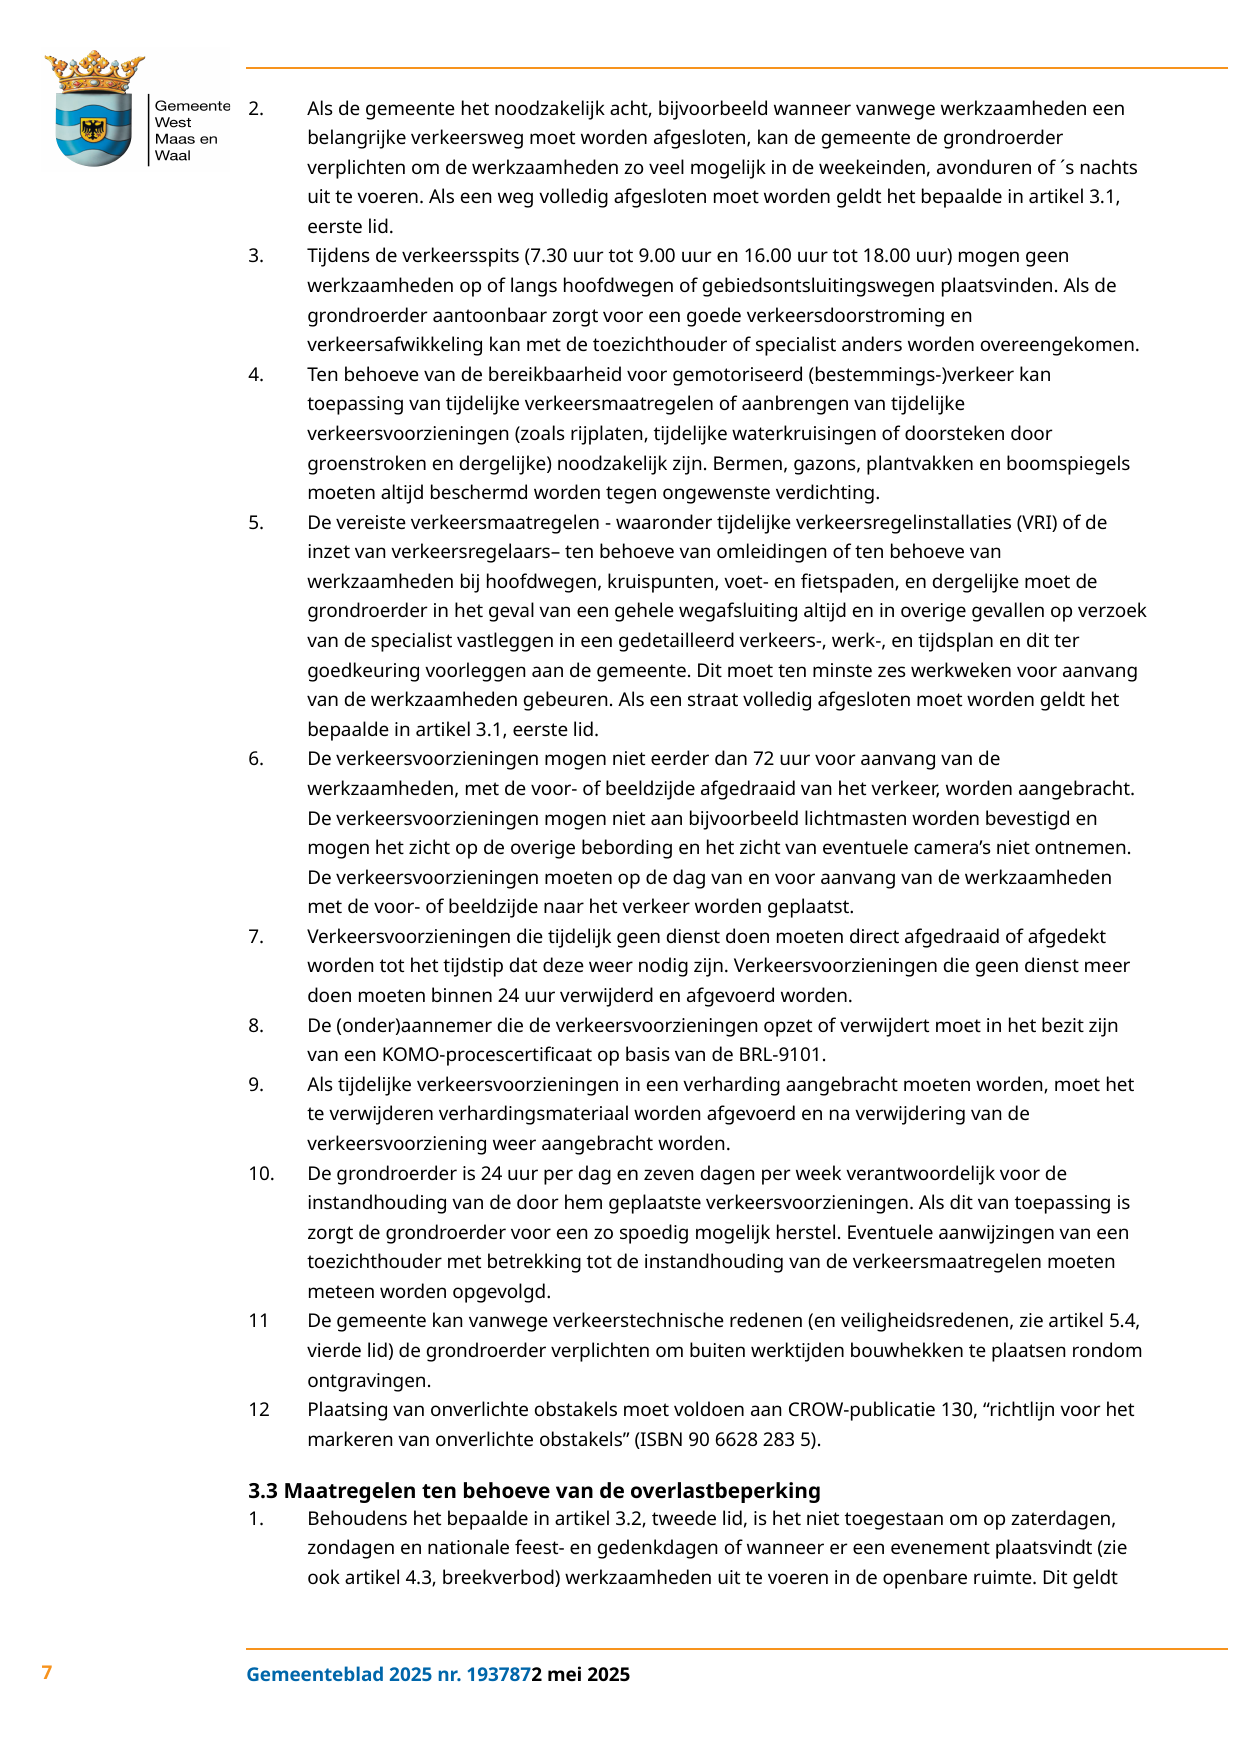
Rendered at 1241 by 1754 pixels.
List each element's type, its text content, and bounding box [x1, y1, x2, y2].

list De gemeente kan vanwege verkeerstechnische redenen (en veiligheidsredenen, zie artikel 5.4, vierde lid) de grondroerder verplichten om buiten werktijden bouwhekken te plaatsen rondom ontgravingen. [248, 1308, 1152, 1393]
list Plaatsing van onverlichte obstakels moet voldoen aan CROW-publicatie 130, “richtlijn voor het markeren van onverlichte obstakels” (ISBN 90 6628 283 5). [248, 1396, 1152, 1452]
picture [41, 47, 231, 172]
list Tijdens de verkeersspits (7.30 uur tot 9.00 uur en 16.00 uur tot 18.00 uur) mogen geen werkzaamheden op of langs hoofdwegen of gebiedsontsluitingswegen plaatsvinden. Als de grondroerder aantoonbaar zorgt voor een goede verkeersdoorstroming en verkeersafwikkeling kan met de toezichthouder of specialist anders worden overeengekomen. [248, 243, 1152, 357]
list De vereiste verkeersmaatregelen - waaronder tijdelijke verkeersregelinstallaties (VRI) of de inzet van verkeersregelaars– ten behoeve van omleidingen of ten behoeve van werkzaamheden bij hoofdwegen, kruispunten, voet- en fietspaden, en dergelijke moet de grondroerder in het geval van een gehele wegafsluiting altijd en in overige gevallen op verzoek van de specialist vastleggen in een gedetailleerd verkeers-, werk-, en tijdsplan en dit ter goedkeuring voorleggen aan de gemeente. Dit moet ten minste zes werkweken voor aanvang van de werkzaamheden gebeuren. Als een straat volledig afgesloten moet worden geldt het bepaalde in artikel 3.1, eerste lid. [248, 509, 1152, 742]
list De verkeersvoorzieningen mogen niet eerder dan 72 uur voor aanvang van de werkzaamheden, met de voor- of beeldzijde afgedraaid van het verkeer, worden aangebracht. De verkeersvoorzieningen mogen niet aan bijvoorbeeld lichtmasten worden bevestigd en mogen het zicht op de overige bebording en het zicht van eventuele camera’s niet ontnemen. De verkeersvoorzieningen moeten op de dag van en voor aanvang van de werkzaamheden met de voor- of beeldzijde naar het verkeer worden geplaatst. [248, 746, 1152, 919]
list De grondroerder is 24 uur per dag en zeven dagen per week verantwoordelijk voor de instandhouding van de door hem geplaatste verkeersvoorzieningen. Als dit van toepassing is zorgt de grondroerder voor een zo spoedig mogelijk herstel. Eventuele aanwijzingen van een toezichthouder met betrekking tot de instandhouding van de verkeersmaatregelen moeten meteen worden opgevolgd. [248, 1160, 1152, 1304]
list Ten behoeve van de bereikbaarheid voor gemotoriseerd (bestemmings-)verkeer kan toepassing van tijdelijke verkeersmaatregelen of aanbrengen van tijdelijke verkeersvoorzieningen (zoals rijplaten, tijdelijke waterkruisingen of doorsteken door groenstroken en dergelijke) noodzakelijk zijn. Bermen, gazons, plantvakken en boomspiegels moeten altijd beschermd worden tegen ongewenste verdichting. [248, 361, 1152, 505]
list Verkeersvoorzieningen die tijdelijk geen dienst doen moeten direct afgedraaid of afgedekt worden tot het tijdstip dat deze weer nodig zijn. Verkeersvoorzieningen die geen dienst meer doen moeten binnen 24 uur verwijderd en afgevoerd worden. [248, 923, 1152, 1008]
list De (onder)aannemer die de verkeersvoorzieningen opzet of verwijdert moet in het bezit zijn van een KOMO-procescertificaat op basis van de BRL-9101. [248, 1012, 1152, 1067]
list Als tijdelijke verkeersvoorzieningen in een verharding aangebracht moeten worden, moet het te verwijderen verhardingsmateriaal worden afgevoerd en na verwijdering van de verkeersvoorziening weer aangebracht worden. [248, 1071, 1152, 1156]
list Behoudens het bepaalde in artikel 3.2, tweede lid, is het niet toegestaan om op zaterdagen, zondagen en nationale feest- en gedenkdagen of wanneer er een evenement plaatsvindt (zie ook artikel 4.3, breekverbod) werkzaamheden uit te voeren in de openbare ruimte. Dit geldt [248, 1505, 1152, 1590]
text 3.3 Maatregelen ten behoeve van de overlastbeperking [248, 1476, 1152, 1505]
list Als de gemeente het noodzakelijk acht, bijvoorbeeld wanneer vanwege werkzaamheden een belangrijke verkeersweg moet worden afgesloten, kan de gemeente de grondroerder verplichten om de werkzaamheden zo veel mogelijk in de weekeinden, avonduren of ´s nachts uit te voeren. Als een weg volledig afgesloten moet worden geldt het bepaalde in artikel 3.1, eerste lid. [248, 95, 1152, 239]
